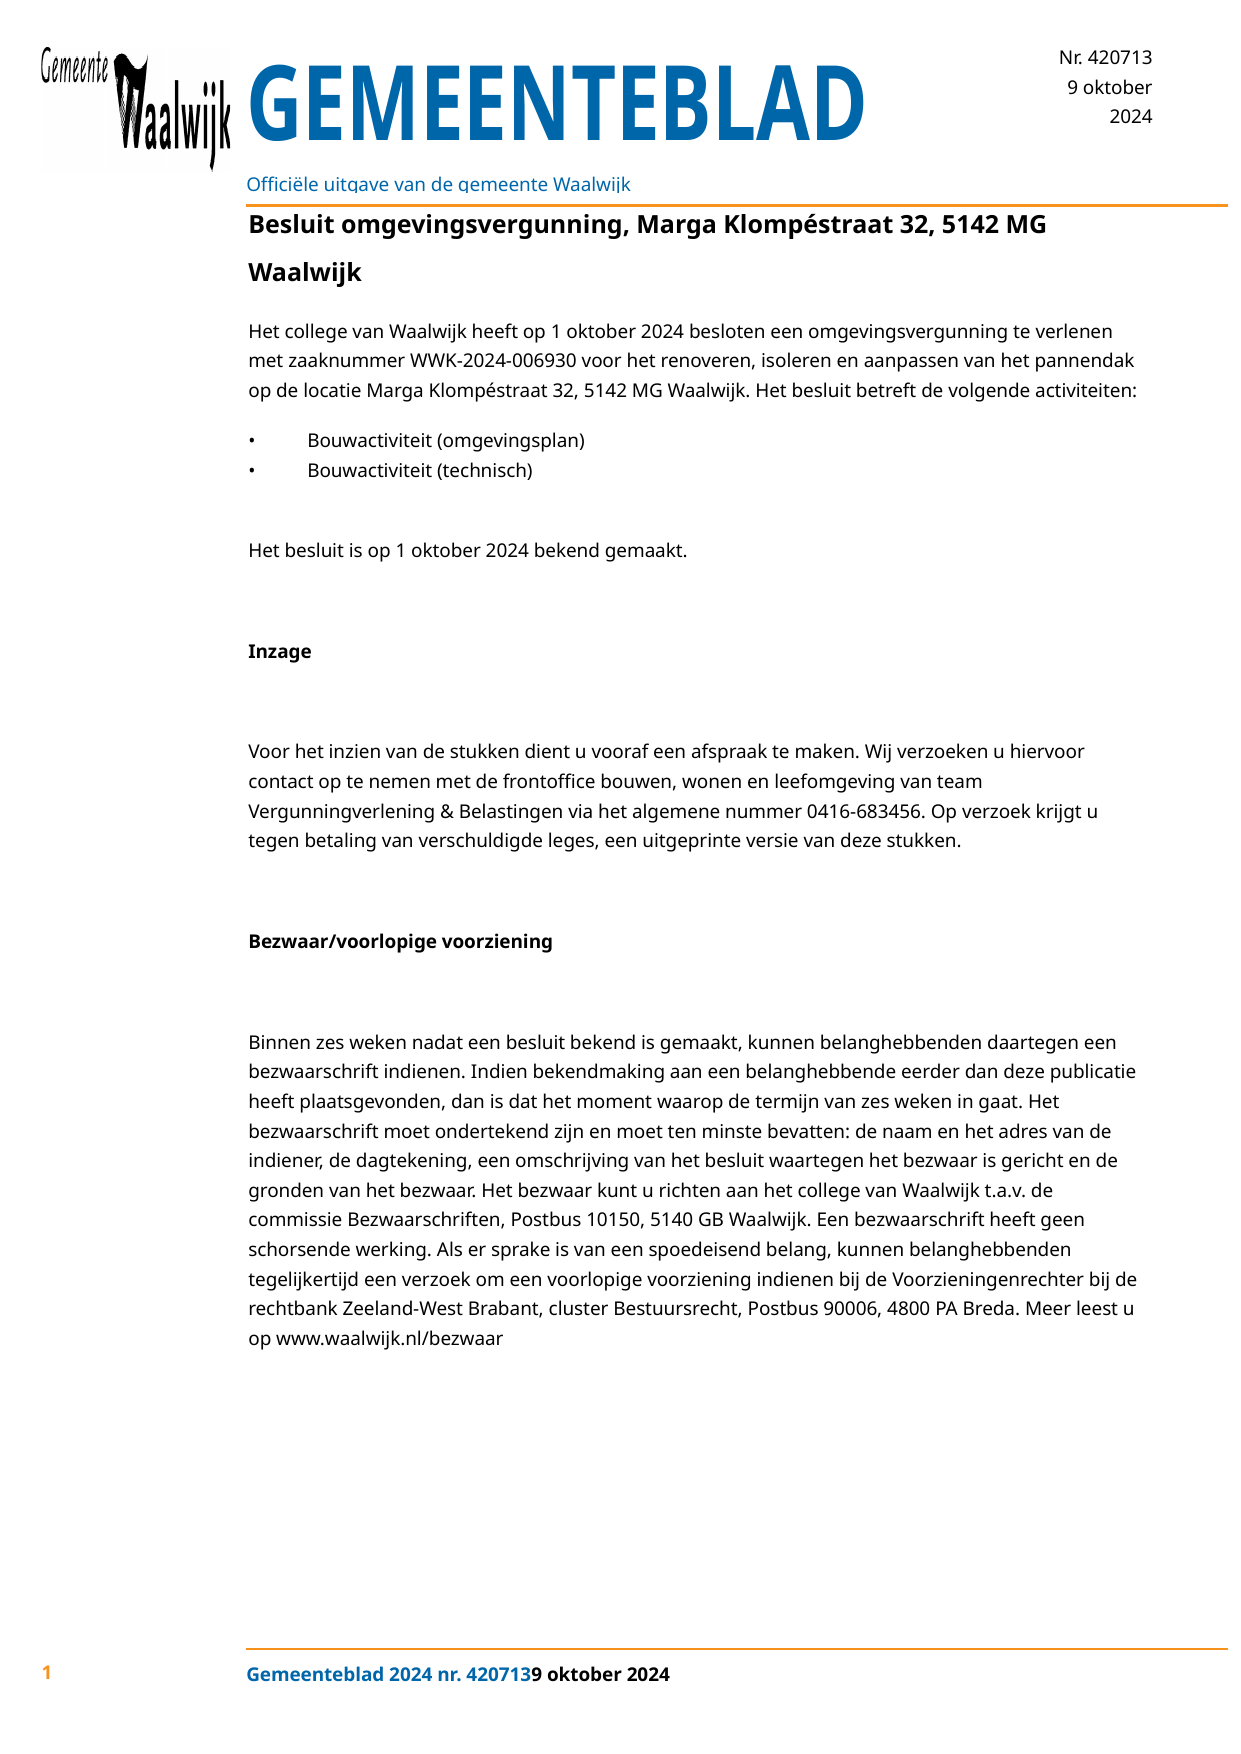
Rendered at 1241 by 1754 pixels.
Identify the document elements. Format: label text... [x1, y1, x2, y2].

picture [41, 47, 231, 172]
text Het college van Waalwijk heeft op 1 oktober 2024 besloten een omgevingsvergunning te verlenen met zaaknummer WWK-2024-006930 voor het renoveren, isoleren en aanpassen van het pannendak op de locatie Marga Klompéstraat 32, 5142 MG Waalwijk. Het besluit betreft de volgende activiteiten: [248, 318, 1152, 403]
text Inzage [248, 638, 1152, 664]
text Besluit omgevingsvergunning, Marga Klompéstraat 32, 5142 MG Waalwijk [248, 207, 1152, 288]
list Bouwactiviteit (technisch) [248, 457, 1152, 483]
text Binnen zes weken nadat een besluit bekend is gemaakt, kunnen belanghebbenden daartegen een bezwaarschrift indienen. Indien bekendmaking aan een belanghebbende eerder dan deze publicatie heeft plaatsgevonden, dan is dat het moment waarop de termijn van zes weken in gaat. Het bezwaarschrift moet ondertekend zijn en moet ten minste bevatten: de naam en het adres van de indiener, de dagtekening, een omschrijving van het besluit waartegen het bezwaar is gericht en de gronden van het bezwaar. Het bezwaar kunt u richten aan het college van Waalwijk t.a.v. de commissie Bezwaarschriften, Postbus 10150, 5140 GB Waalwijk. Een bezwaarschrift heeft geen schorsende werking. Als er sprake is van een spoedeisend belang, kunnen belanghebbenden tegelijkertijd een verzoek om een voorlopige voorziening indienen bij de Voorzieningenrechter bij de rechtbank Zeeland-West Brabant, cluster Bestuursrecht, Postbus 90006, 4800 PA Breda. Meer leest u op www.waalwijk.nl/bezwaar [248, 1029, 1152, 1351]
text Voor het inzien van de stukken dient u vooraf een afspraak te maken. Wij verzoeken u hiervoor contact op te nemen met de frontoffice bouwen, wonen en leefomgeving van team Vergunningverlening & Belastingen via het algemene nummer 0416-683456. Op verzoek krijgt u tegen betaling van verschuldigde leges, een uitgeprinte versie van deze stukken. [248, 739, 1152, 853]
text Bezwaar/voorlopige voorziening [248, 928, 1152, 954]
list Bouwactiviteit (omgevingsplan) [248, 427, 1152, 453]
text Het besluit is op 1 oktober 2024 bekend gemaakt. [248, 537, 1152, 563]
